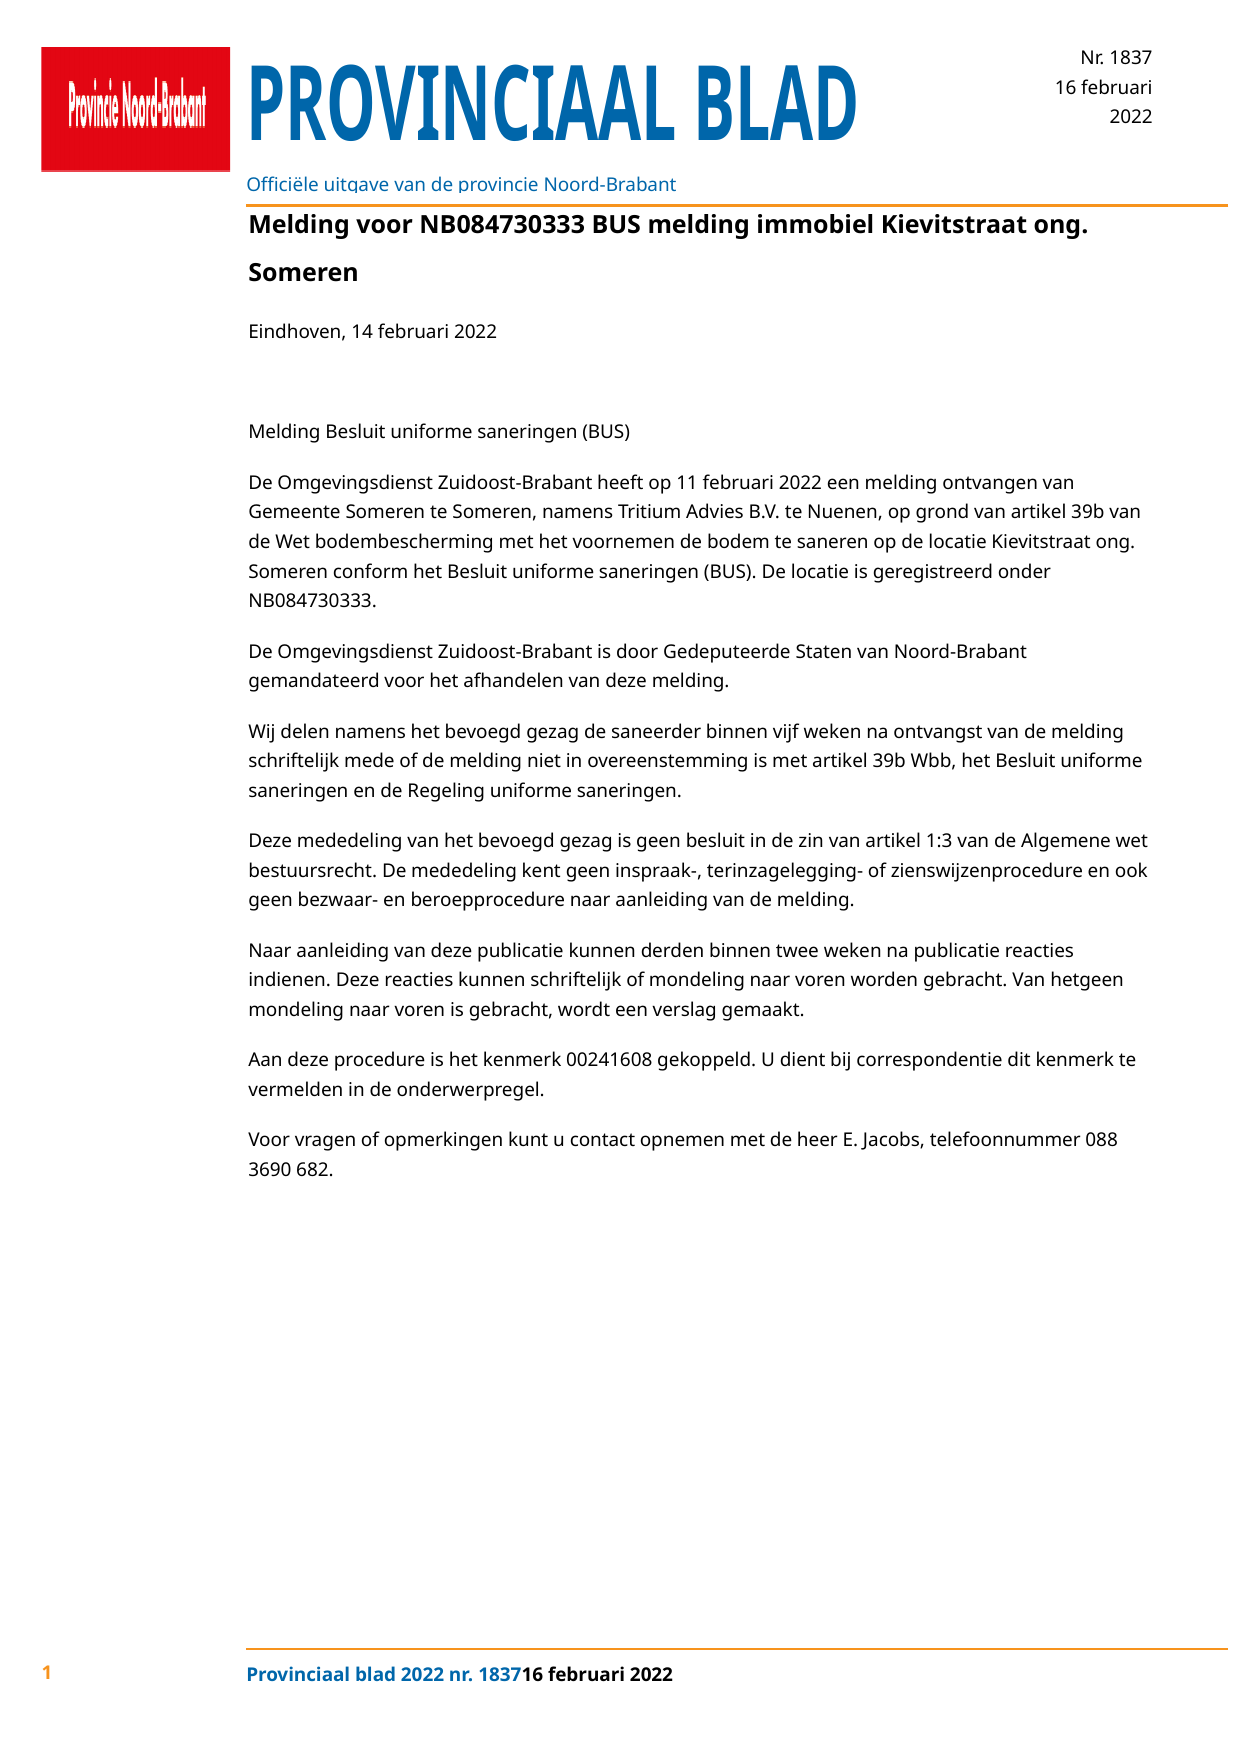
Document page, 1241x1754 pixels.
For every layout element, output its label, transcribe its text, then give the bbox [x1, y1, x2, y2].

text Deze mededeling van het bevoegd gezag is geen besluit in de zin van artikel 1:3 van de Algemene wet bestuursrecht. De mededeling kent geen inspraak-, terinzagelegging- of zienswijzenprocedure en ook geen bezwaar- en beroepprocedure naar aanleiding van de melding. [248, 827, 1152, 912]
text Eindhoven, 14 februari 2022 [248, 318, 1152, 344]
text De Omgevingsdienst Zuidoost-Brabant is door Gedeputeerde Staten van Noord-Brabant gemandateerd voor het afhandelen van deze melding. [248, 638, 1152, 693]
text Aan deze procedure is het kenmerk 00241608 gekoppeld. U dient bij correspondentie dit kenmerk te vermelden in de onderwerpregel. [248, 1047, 1152, 1102]
text Melding Besluit uniforme saneringen (BUS) [248, 419, 1152, 444]
text Wij delen namens het bevoegd gezag de saneerder binnen vijf weken na ontvangst van de melding schriftelijk mede of de melding niet in overeenstemming is met artikel 39b Wbb, het Besluit uniforme saneringen en de Regeling uniforme saneringen. [248, 718, 1152, 803]
text De Omgevingsdienst Zuidoost-Brabant heeft op 11 februari 2022 een melding ontvangen van Gemeente Someren te Someren, namens Tritium Advies B.V. te Nuenen, op grond van artikel 39b van de Wet bodembescherming met het voornemen de bodem te saneren op de locatie Kievitstraat ong. Someren conform het Besluit uniforme saneringen (BUS). De locatie is geregistreerd onder NB084730333. [248, 469, 1152, 613]
text Voor vragen of opmerkingen kunt u contact opnemen met de heer E. Jacobs, telefoonnummer 088 3690 682. [248, 1127, 1152, 1182]
text Melding voor NB084730333 BUS melding immobiel Kievitstraat ong. Someren [248, 207, 1152, 288]
picture [41, 47, 231, 172]
text Naar aanleiding van deze publicatie kunnen derden binnen twee weken na publicatie reacties indienen. Deze reacties kunnen schriftelijk of mondeling naar voren worden gebracht. Van hetgeen mondeling naar voren is gebracht, wordt een verslag gemaakt. [248, 937, 1152, 1022]
